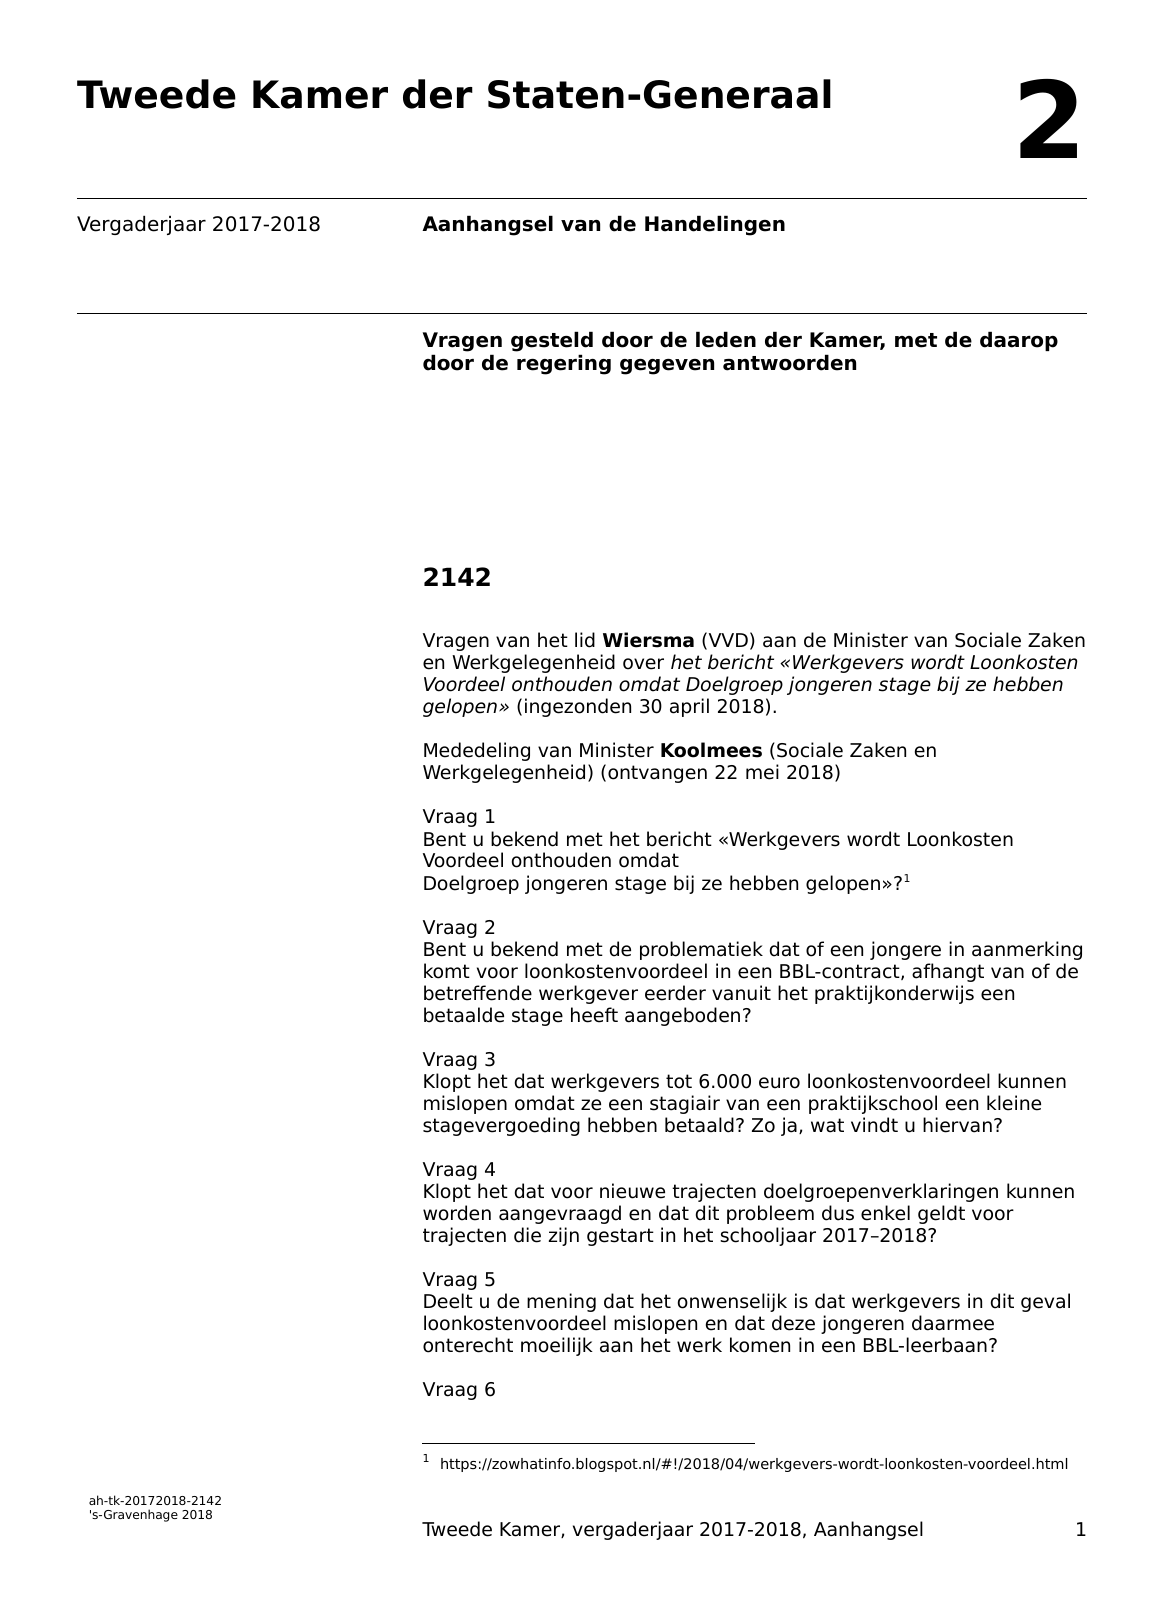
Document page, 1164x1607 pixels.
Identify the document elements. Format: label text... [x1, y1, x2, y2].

table_cell Vragen gesteld door de leden der Kamer, met de daarop door de regering gegeven antwoorden [422, 314, 1087, 375]
text https://zowhatinfo.blogspot.nl/#!/2018/04/werkgevers-wordt-loonkosten-voordeel.html [422, 1452, 1087, 1474]
text Klopt het dat werkgevers tot 6.000 euro loonkostenvoordeel kunnen mislopen omdat ze een stagiair van een praktijkschool een kleine stagevergoeding hebben betaald? Zo ja, wat vindt u hiervan? [422, 1071, 1087, 1137]
text Vraag 2 [422, 917, 1087, 938]
text ah-tk-20172018-2142 [88, 1494, 323, 1508]
text Bent u bekend met het bericht «Werkgevers wordt Loonkosten Voordeel onthouden omdat [422, 828, 1087, 872]
text 's-Gravenhage 2018 [88, 1508, 323, 1522]
text Mededeling van Minister Koolmees (Sociale Zaken en Werkgelegenheid) (ontvangen 22 mei 2018) [422, 740, 1087, 784]
table_header 2 [886, 59, 1087, 198]
text Vraag 4 [422, 1159, 1087, 1181]
text Vraag 3 [422, 1049, 1087, 1071]
text Vraag 6 [422, 1379, 1087, 1401]
table_cell [77, 314, 422, 375]
text Deelt u de mening dat het onwenselijk is dat werkgevers in dit geval loonkostenvoordeel mislopen en dat deze jongeren daarmee onterecht moeilijk aan het werk komen in een BBL-leerbaan? [422, 1291, 1087, 1357]
table_cell Vergaderjaar 2017-2018 [77, 199, 422, 313]
text Vragen van het lid Wiersma (VVD) aan de Minister van Sociale Zaken en Werkgelegenheid over het bericht «Werkgevers wordt Loonkosten Voordeel onthouden omdat Doelgroep jongeren stage bij ze hebben gelopen» (ingezonden 30 april 2018). [422, 630, 1087, 718]
text Bent u bekend met de problematiek dat of een jongere in aanmerking komt voor loonkostenvoordeel in een BBL-contract, afhangt van of de betreffende werkgever eerder vanuit het praktijkonderwijs een betaalde stage heeft aangeboden? [422, 938, 1087, 1026]
text Vraag 1 [422, 806, 1087, 828]
text 2142 [422, 563, 1087, 592]
text Doelgroep jongeren stage bij ze hebben gelopen»? [422, 872, 1087, 894]
text Vraag 5 [422, 1269, 1087, 1291]
table_header Tweede Kamer der Staten-Generaal [77, 59, 886, 198]
table_cell Aanhangsel van de Handelingen [422, 199, 1087, 313]
text Klopt het dat voor nieuwe trajecten doelgroepenverklaringen kunnen worden aangevraagd en dat dit probleem dus enkel geldt voor trajecten die zijn gestart in het schooljaar 2017–2018? [422, 1181, 1087, 1247]
